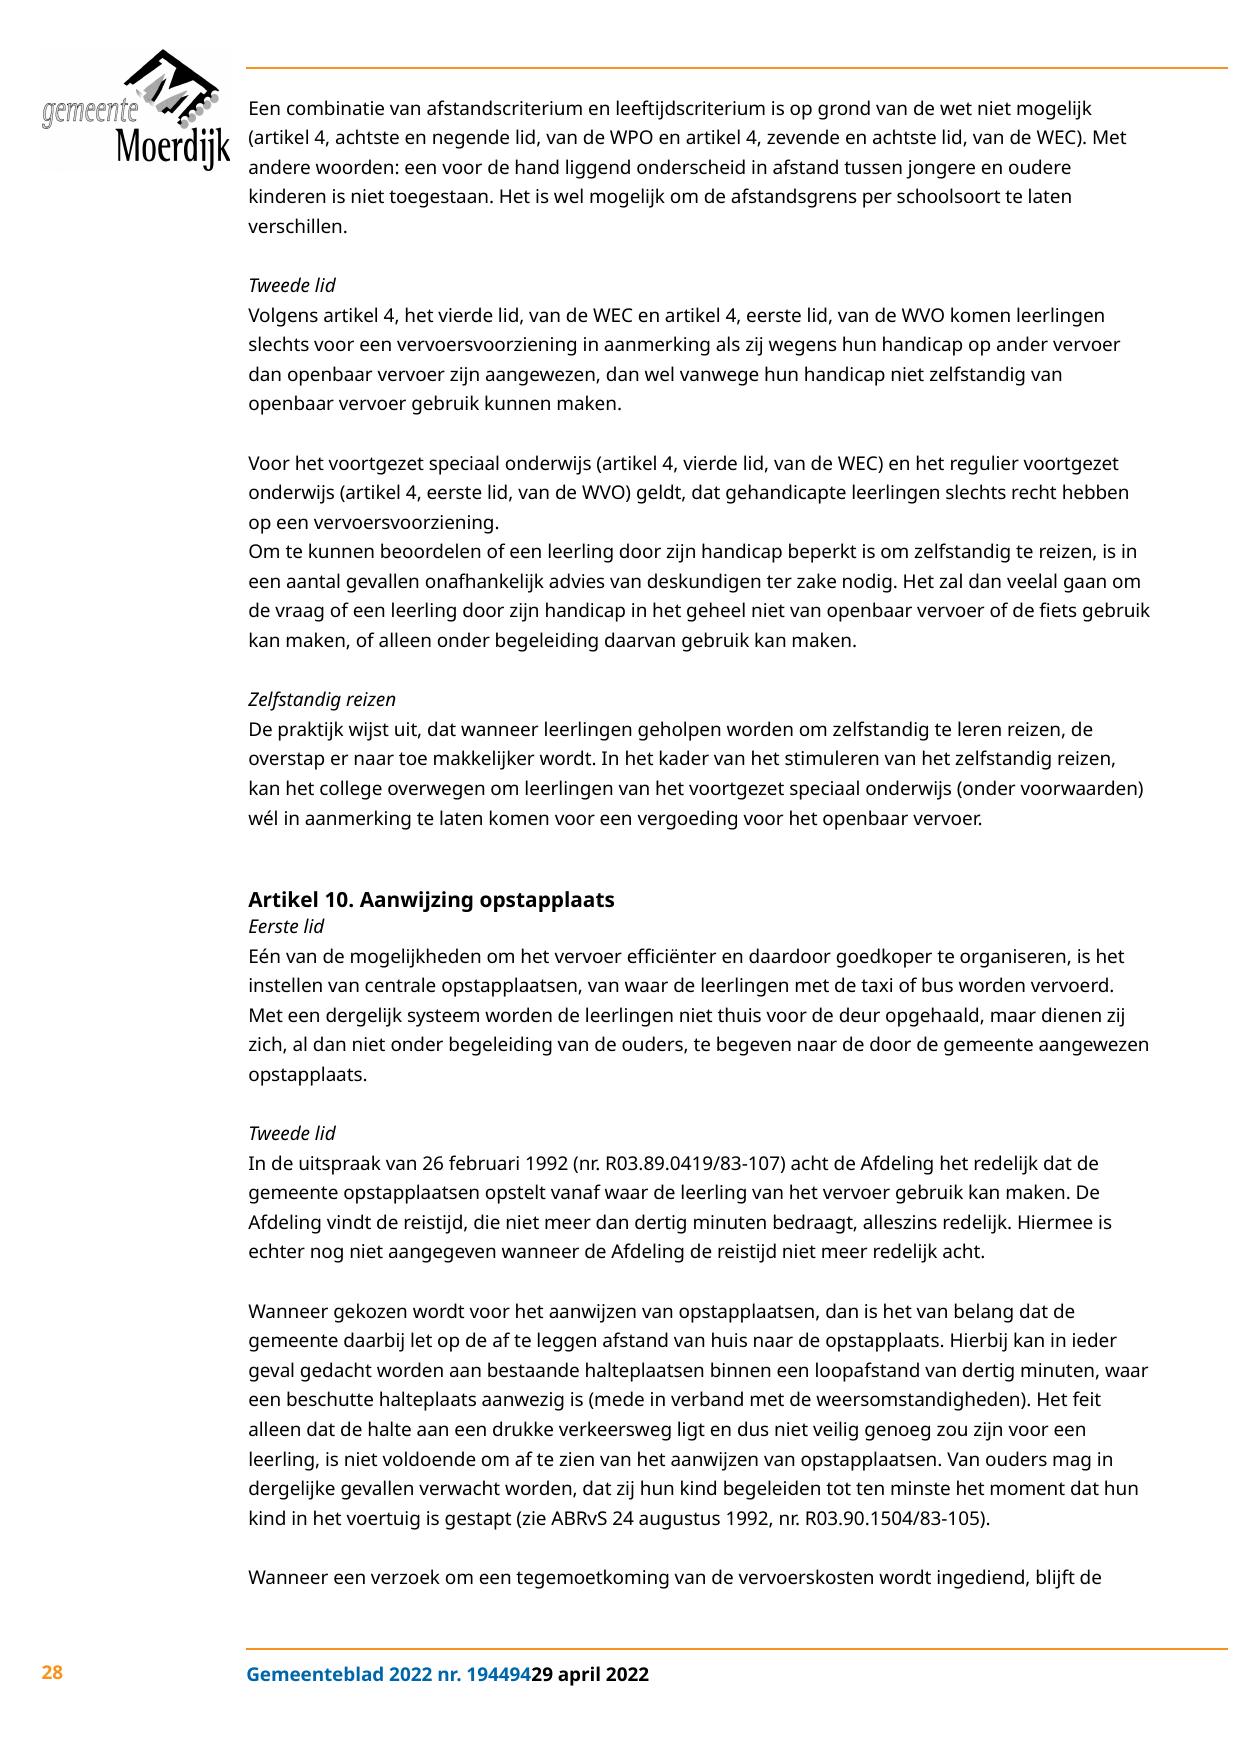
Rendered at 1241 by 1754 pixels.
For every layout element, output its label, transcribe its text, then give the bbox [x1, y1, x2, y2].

text Een combinatie van afstandscriterium en leeftijdscriterium is op grond van de wet niet mogelijk (artikel 4, achtste en negende lid, van de WPO en artikel 4, zevende en achtste lid, van de WEC). Met andere woorden: een voor de hand liggend onderscheid in afstand tussen jongere en oudere kinderen is niet toegestaan. Het is wel mogelijk om de afstandsgrens per schoolsoort te laten verschillen. [248, 95, 1152, 239]
text Wanneer een verzoek om een tegemoetkoming van de vervoerskosten wordt ingediend, blijft de [248, 1564, 1152, 1590]
text Eerste lid [248, 913, 1152, 939]
text Wanneer gekozen wordt voor het aanwijzen van opstapplaatsen, dan is het van belang dat de gemeente daarbij let op de af te leggen afstand van huis naar de opstapplaats. Hierbij kan in ieder geval gedacht worden aan bestaande halteplaatsen binnen een loopafstand van dertig minuten, waar een beschutte halteplaats aanwezig is (mede in verband met de weersomstandigheden). Het feit alleen dat de halte aan een drukke verkeersweg ligt en dus niet veilig genoeg zou zijn voor een leerling, is niet voldoende om af te zien van het aanwijzen van opstapplaatsen. Van ouders mag in dergelijke gevallen verwacht worden, dat zij hun kind begeleiden tot ten minste het moment dat hun kind in het voertuig is gestapt (zie ABRvS 24 augustus 1992, nr. R03.90.1504/83-105). [248, 1298, 1152, 1531]
text Voor het voortgezet speciaal onderwijs (artikel 4, vierde lid, van de WEC) en het regulier voortgezet onderwijs (artikel 4, eerste lid, van de WVO) geldt, dat gehandicapte leerlingen slechts recht hebben op een vervoersvoorziening. [248, 450, 1152, 535]
text In de uitspraak van 26 februari 1992 (nr. R03.89.0419/83-107) acht de Afdeling het redelijk dat de gemeente opstapplaatsen opstelt vanaf waar de leerling van het vervoer gebruik kan maken. De Afdeling vindt de reistijd, die niet meer dan dertig minuten bedraagt, alleszins redelijk. Hiermee is echter nog niet aangegeven wanneer de Afdeling de reistijd niet meer redelijk acht. [248, 1150, 1152, 1264]
text De praktijk wijst uit, dat wanneer leerlingen geholpen worden om zelfstandig te leren reizen, de overstap er naar toe makkelijker wordt. In het kader van het stimuleren van het zelfstandig reizen, kan het college overwegen om leerlingen van het voortgezet speciaal onderwijs (onder voorwaarden) wél in aanmerking te laten komen voor een vergoeding voor het openbaar vervoer. [248, 716, 1152, 831]
text Volgens artikel 4, het vierde lid, van de WEC en artikel 4, eerste lid, van de WVO komen leerlingen slechts voor een vervoersvoorziening in aanmerking als zij wegens hun handicap op ander vervoer dan openbaar vervoer zijn aangewezen, dan wel vanwege hun handicap niet zelfstandig van openbaar vervoer gebruik kunnen maken. [248, 302, 1152, 416]
text Tweede lid [248, 1120, 1152, 1146]
text Om te kunnen beoordelen of een leerling door zijn handicap beperkt is om zelfstandig te reizen, is in een aantal gevallen onafhankelijk advies van deskundigen ter zake nodig. Het zal dan veelal gaan om de vraag of een leerling door zijn handicap in het geheel niet van openbaar vervoer of de fiets gebruik kan maken, of alleen onder begeleiding daarvan gebruik kan maken. [248, 538, 1152, 653]
picture [41, 47, 231, 172]
text Eén van de mogelijkheden om het vervoer efficiënter en daardoor goedkoper te organiseren, is het instellen van centrale opstapplaatsen, van waar de leerlingen met de taxi of bus worden vervoerd. Met een dergelijk systeem worden de leerlingen niet thuis voor de deur opgehaald, maar dienen zij zich, al dan niet onder begeleiding van de ouders, te begeven naar de door de gemeente aangewezen opstapplaats. [248, 943, 1152, 1087]
text Artikel 10. Aanwijzing opstapplaats [248, 885, 1152, 913]
text Tweede lid [248, 272, 1152, 298]
text Zelfstandig reizen [248, 686, 1152, 712]
